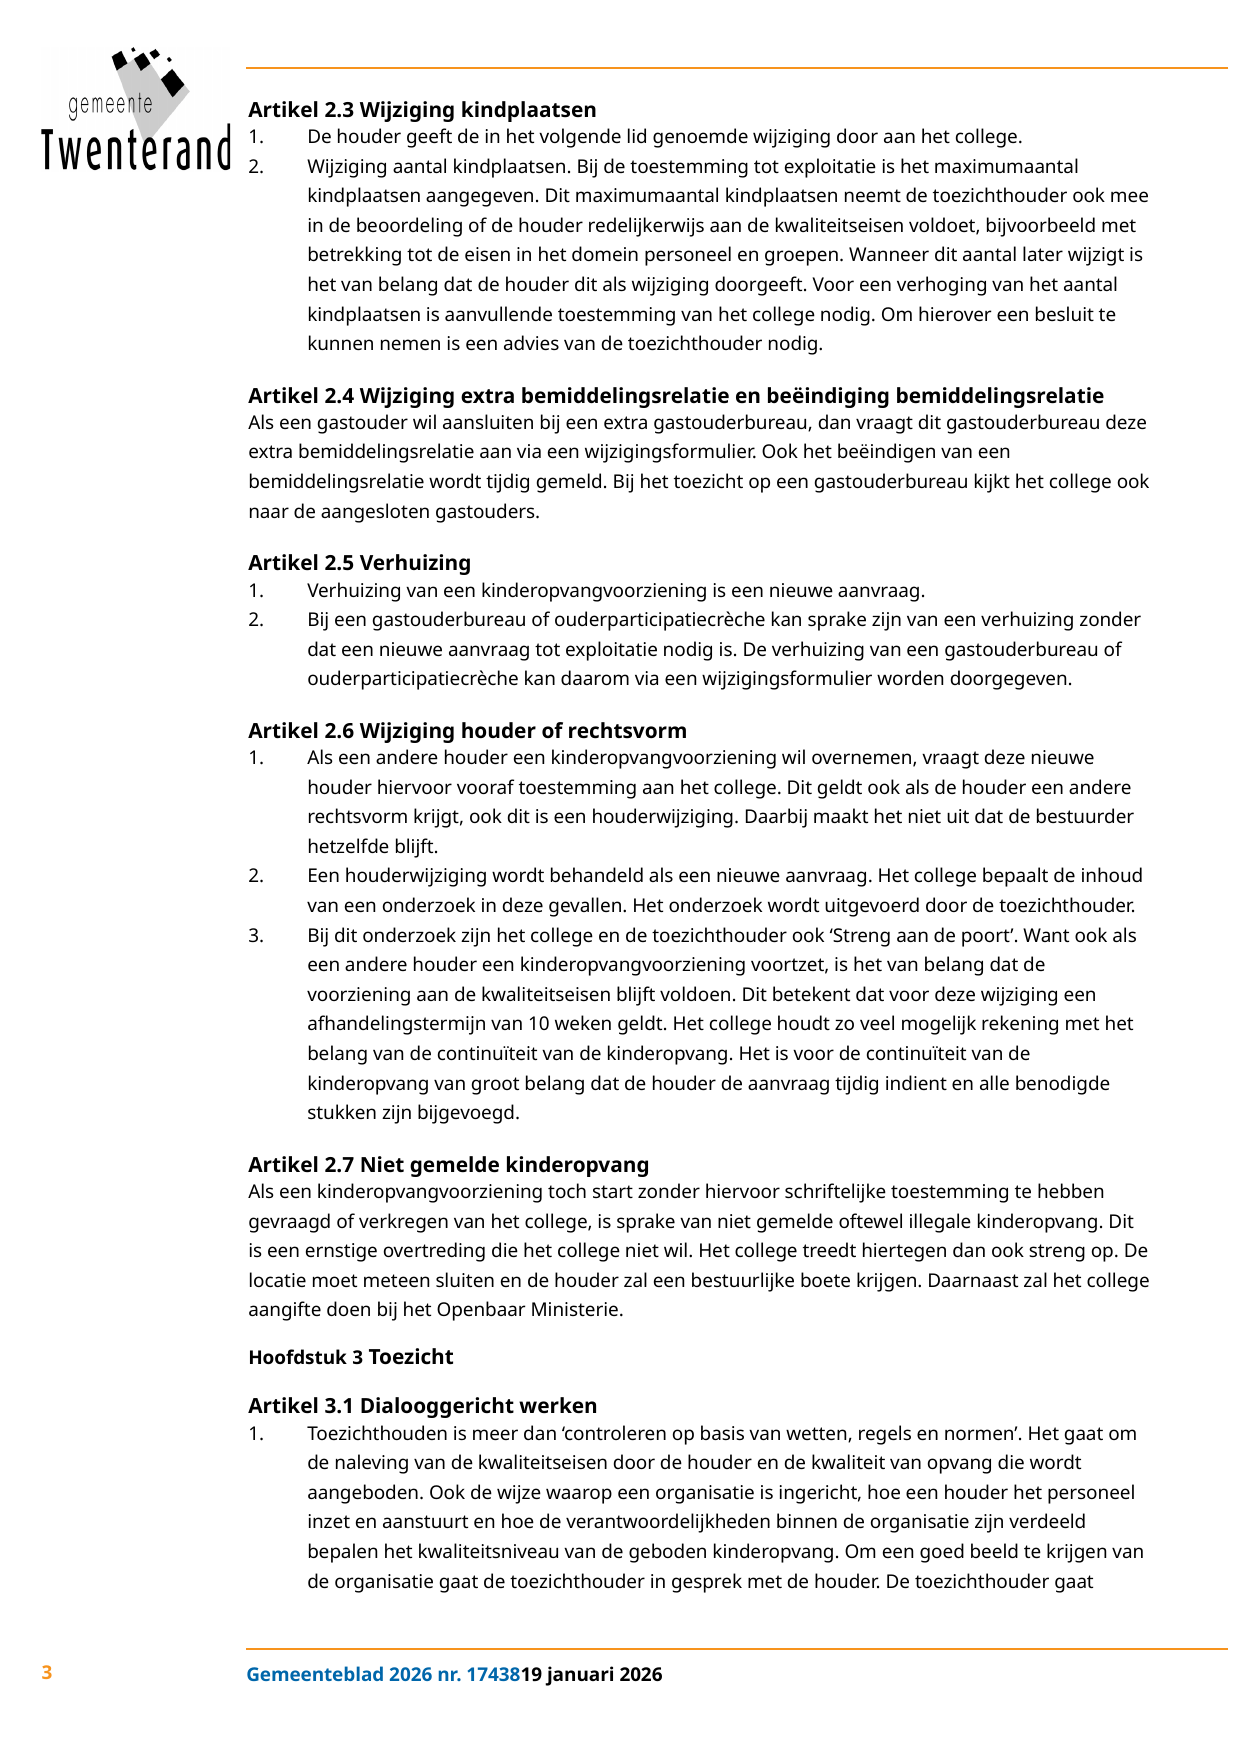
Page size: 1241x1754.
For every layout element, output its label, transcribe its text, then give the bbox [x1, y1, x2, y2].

text Artikel 2.4 Wijziging extra bemiddelingsrelatie en beëindiging bemiddelingsrelatie [248, 381, 1152, 409]
list Wijziging aantal kindplaatsen. Bij de toestemming tot exploitatie is het maximumaantal kindplaatsen aangegeven. Dit maximumaantal kindplaatsen neemt de toezichthouder ook mee in de beoordeling of de houder redelijkerwijs aan de kwaliteitseisen voldoet, bijvoorbeeld met betrekking tot de eisen in het domein personeel en groepen. Wanneer dit aantal later wijzigt is het van belang dat de houder dit als wijziging doorgeeft. Voor een verhoging van het aantal kindplaatsen is aanvullende toestemming van het college nodig. Om hierover een besluit te kunnen nemen is een advies van de toezichthouder nodig. [248, 153, 1152, 356]
list De houder geeft de in het volgende lid genoemde wijziging door aan het college. [248, 123, 1152, 149]
list Als een andere houder een kinderopvangvoorziening wil overnemen, vraagt deze nieuwe houder hiervoor vooraf toestemming aan het college. Dit geldt ook als de houder een andere rechtsvorm krijgt, ook dit is een houderwijziging. Daarbij maakt het niet uit dat de bestuurder hetzelfde blijft. [248, 744, 1152, 859]
list Verhuizing van een kinderopvangvoorziening is een nieuwe aanvraag. [248, 577, 1152, 602]
text Artikel 2.6 Wijziging houder of rechtsvorm [248, 716, 1152, 744]
text Artikel 2.3 Wijziging kindplaatsen [248, 95, 1152, 123]
list Bij een gastouderbureau of ouderparticipatiecrèche kan sprake zijn van een verhuizing zonder dat een nieuwe aanvraag tot exploitatie nodig is. De verhuizing van een gastouderbureau of ouderparticipatiecrèche kan daarom via een wijzigingsformulier worden doorgegeven. [248, 606, 1152, 691]
text Artikel 3.1 Dialooggericht werken [248, 1391, 1152, 1420]
text Hoofdstuk 3 Toezicht [248, 1342, 1152, 1371]
text Artikel 2.7 Niet gemelde kinderopvang [248, 1150, 1152, 1178]
list Een houderwijziging wordt behandeld als een nieuwe aanvraag. Het college bepaalt de inhoud van een onderzoek in deze gevallen. Het onderzoek wordt uitgevoerd door de toezichthouder. [248, 863, 1152, 918]
picture [41, 47, 231, 172]
text Artikel 2.5 Verhuizing [248, 548, 1152, 577]
list Bij dit onderzoek zijn het college en de toezichthouder ook ‘Streng aan de poort’. Want ook als een andere houder een kinderopvangvoorziening voortzet, is het van belang dat de voorziening aan de kwaliteitseisen blijft voldoen. Dit betekent dat voor deze wijziging een afhandelingstermijn van 10 weken geldt. Het college houdt zo veel mogelijk rekening met het belang van de continuïteit van de kinderopvang. Het is voor de continuïteit van de kinderopvang van groot belang dat de houder de aanvraag tijdig indient en alle benodigde stukken zijn bijgevoegd. [248, 922, 1152, 1125]
text Als een gastouder wil aansluiten bij een extra gastouderbureau, dan vraagt dit gastouderbureau deze extra bemiddelingsrelatie aan via een wijzigingsformulier. Ook het beëindigen van een bemiddelingsrelatie wordt tijdig gemeld. Bij het toezicht op een gastouderbureau kijkt het college ook naar de aangesloten gastouders. [248, 409, 1152, 524]
list Toezichthouden is meer dan ‘controleren op basis van wetten, regels en normen’. Het gaat om de naleving van de kwaliteitseisen door de houder en de kwaliteit van opvang die wordt aangeboden. Ook de wijze waarop een organisatie is ingericht, hoe een houder het personeel inzet en aanstuurt en hoe de verantwoordelijkheden binnen de organisatie zijn verdeeld bepalen het kwaliteitsniveau van de geboden kinderopvang. Om een goed beeld te krijgen van de organisatie gaat de toezichthouder in gesprek met de houder. De toezichthouder gaat [248, 1420, 1152, 1593]
text Als een kinderopvangvoorziening toch start zonder hiervoor schriftelijke toestemming te hebben gevraagd of verkregen van het college, is sprake van niet gemelde oftewel illegale kinderopvang. Dit is een ernstige overtreding die het college niet wil. Het college treedt hiertegen dan ook streng op. De locatie moet meteen sluiten en de houder zal een bestuurlijke boete krijgen. Daarnaast zal het college aangifte doen bij het Openbaar Ministerie. [248, 1178, 1152, 1322]
